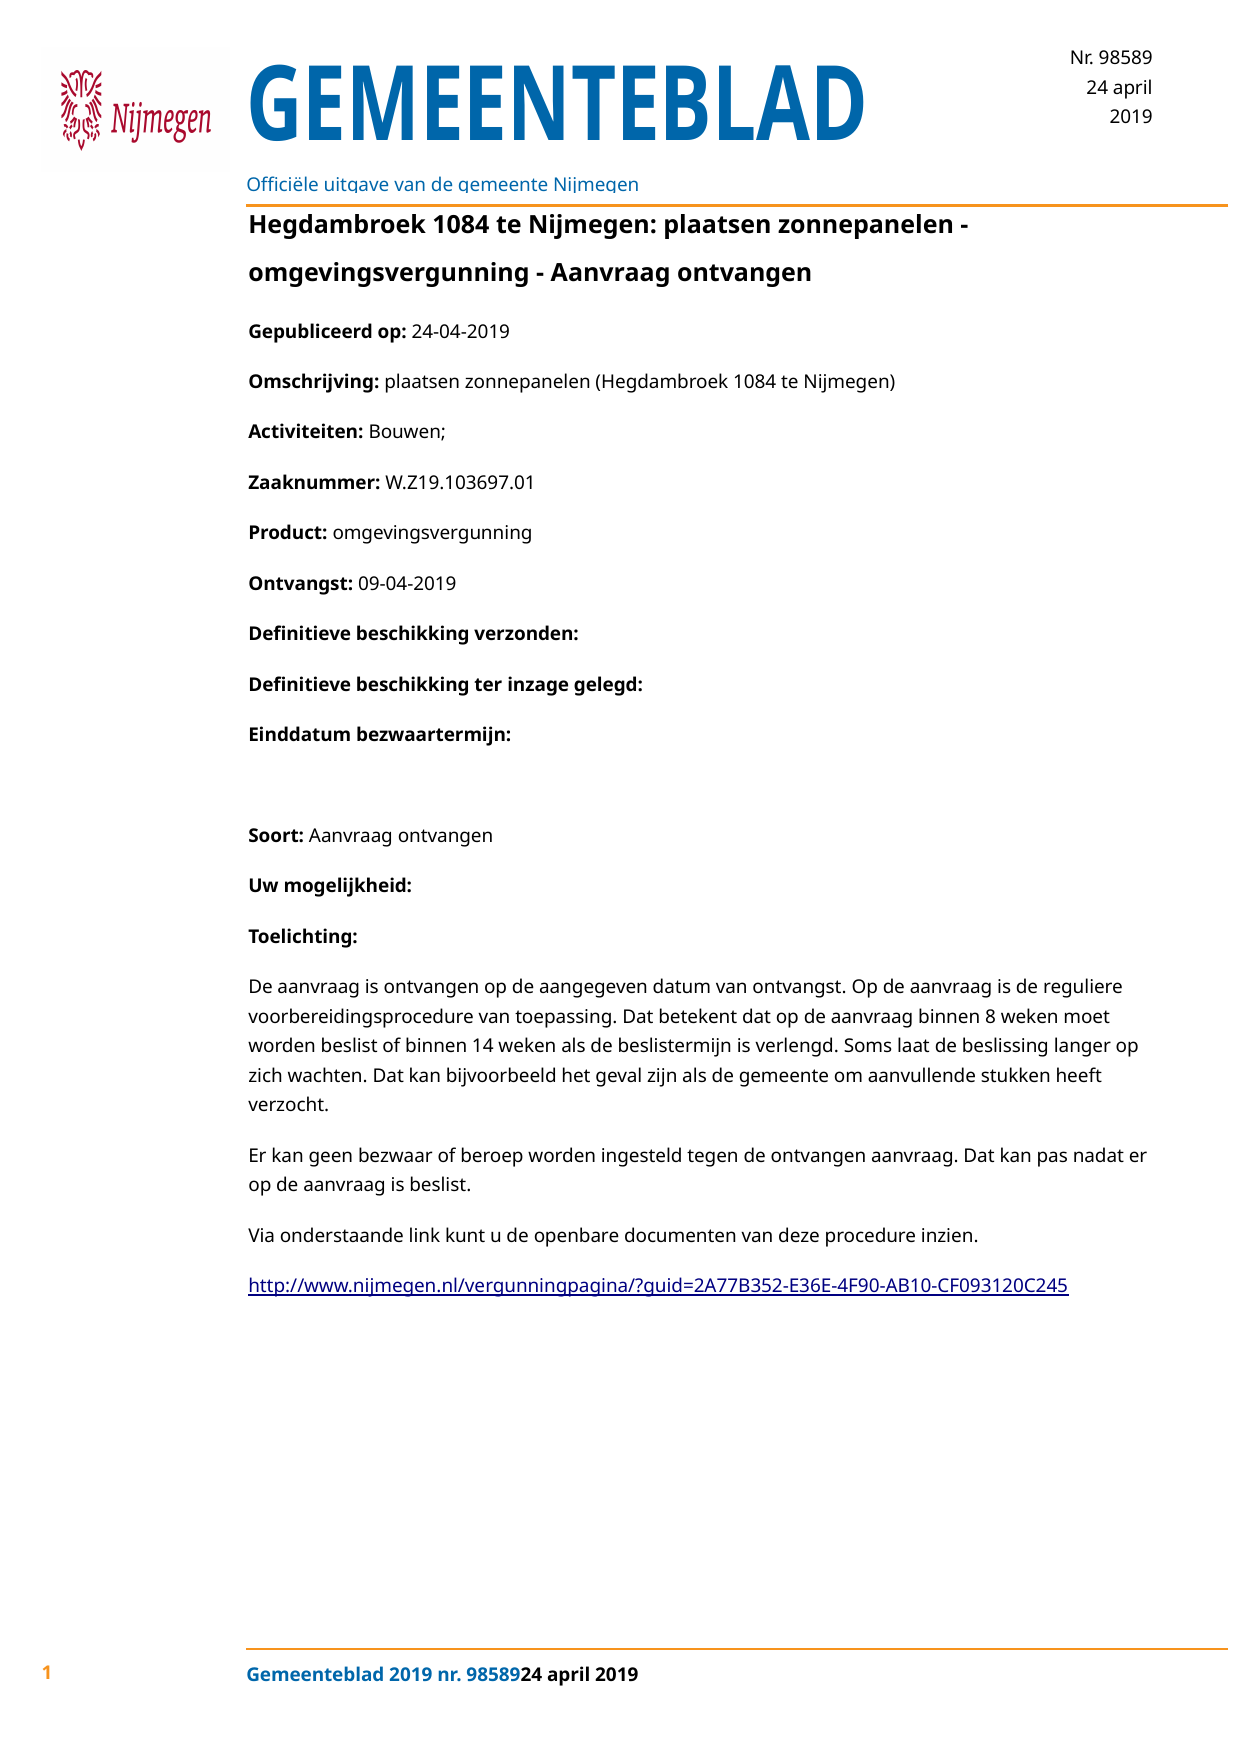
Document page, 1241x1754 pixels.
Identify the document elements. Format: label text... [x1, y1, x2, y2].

text Via onderstaande link kunt u de openbare documenten van deze procedure inzien. [248, 1222, 1152, 1248]
text Product: omgevingsvergunning [248, 519, 1152, 545]
text Gepubliceerd op: 24-04-2019 [248, 318, 1152, 344]
text Hegdambroek 1084 te Nijmegen: plaatsen zonnepanelen - omgevingsvergunning - Aanvraag ontvangen [248, 207, 1152, 288]
text Ontvangst: 09-04-2019 [248, 570, 1152, 596]
text Toelichting: [248, 923, 1152, 949]
text Definitieve beschikking ter inzage gelegd: [248, 671, 1152, 697]
text Er kan geen bezwaar of beroep worden ingesteld tegen de ontvangen aanvraag. Dat kan pas nadat er op de aanvraag is beslist. [248, 1142, 1152, 1197]
text Soort: Aanvraag ontvangen [248, 822, 1152, 848]
text Uw mogelijkheid: [248, 872, 1152, 898]
text Activiteiten: Bouwen; [248, 419, 1152, 444]
text Einddatum bezwaartermijn: [248, 721, 1152, 747]
text Omschrijving: plaatsen zonnepanelen (Hegdambroek 1084 te Nijmegen) [248, 368, 1152, 394]
picture [41, 47, 231, 172]
text http://www.nijmegen.nl/vergunningpagina/?guid=2A77B352-E36E-4F90-AB10-CF093120C245 [248, 1272, 1152, 1298]
text Definitieve beschikking verzonden: [248, 620, 1152, 646]
text De aanvraag is ontvangen op de aangegeven datum van ontvangst. Op de aanvraag is de reguliere voorbereidingsprocedure van toepassing. Dat betekent dat op de aanvraag binnen 8 weken moet worden beslist of binnen 14 weken als de beslistermijn is verlengd. Soms laat de beslissing langer op zich wachten. Dat kan bijvoorbeeld het geval zijn als de gemeente om aanvullende stukken heeft verzocht. [248, 973, 1152, 1117]
text Zaaknummer: W.Z19.103697.01 [248, 469, 1152, 495]
